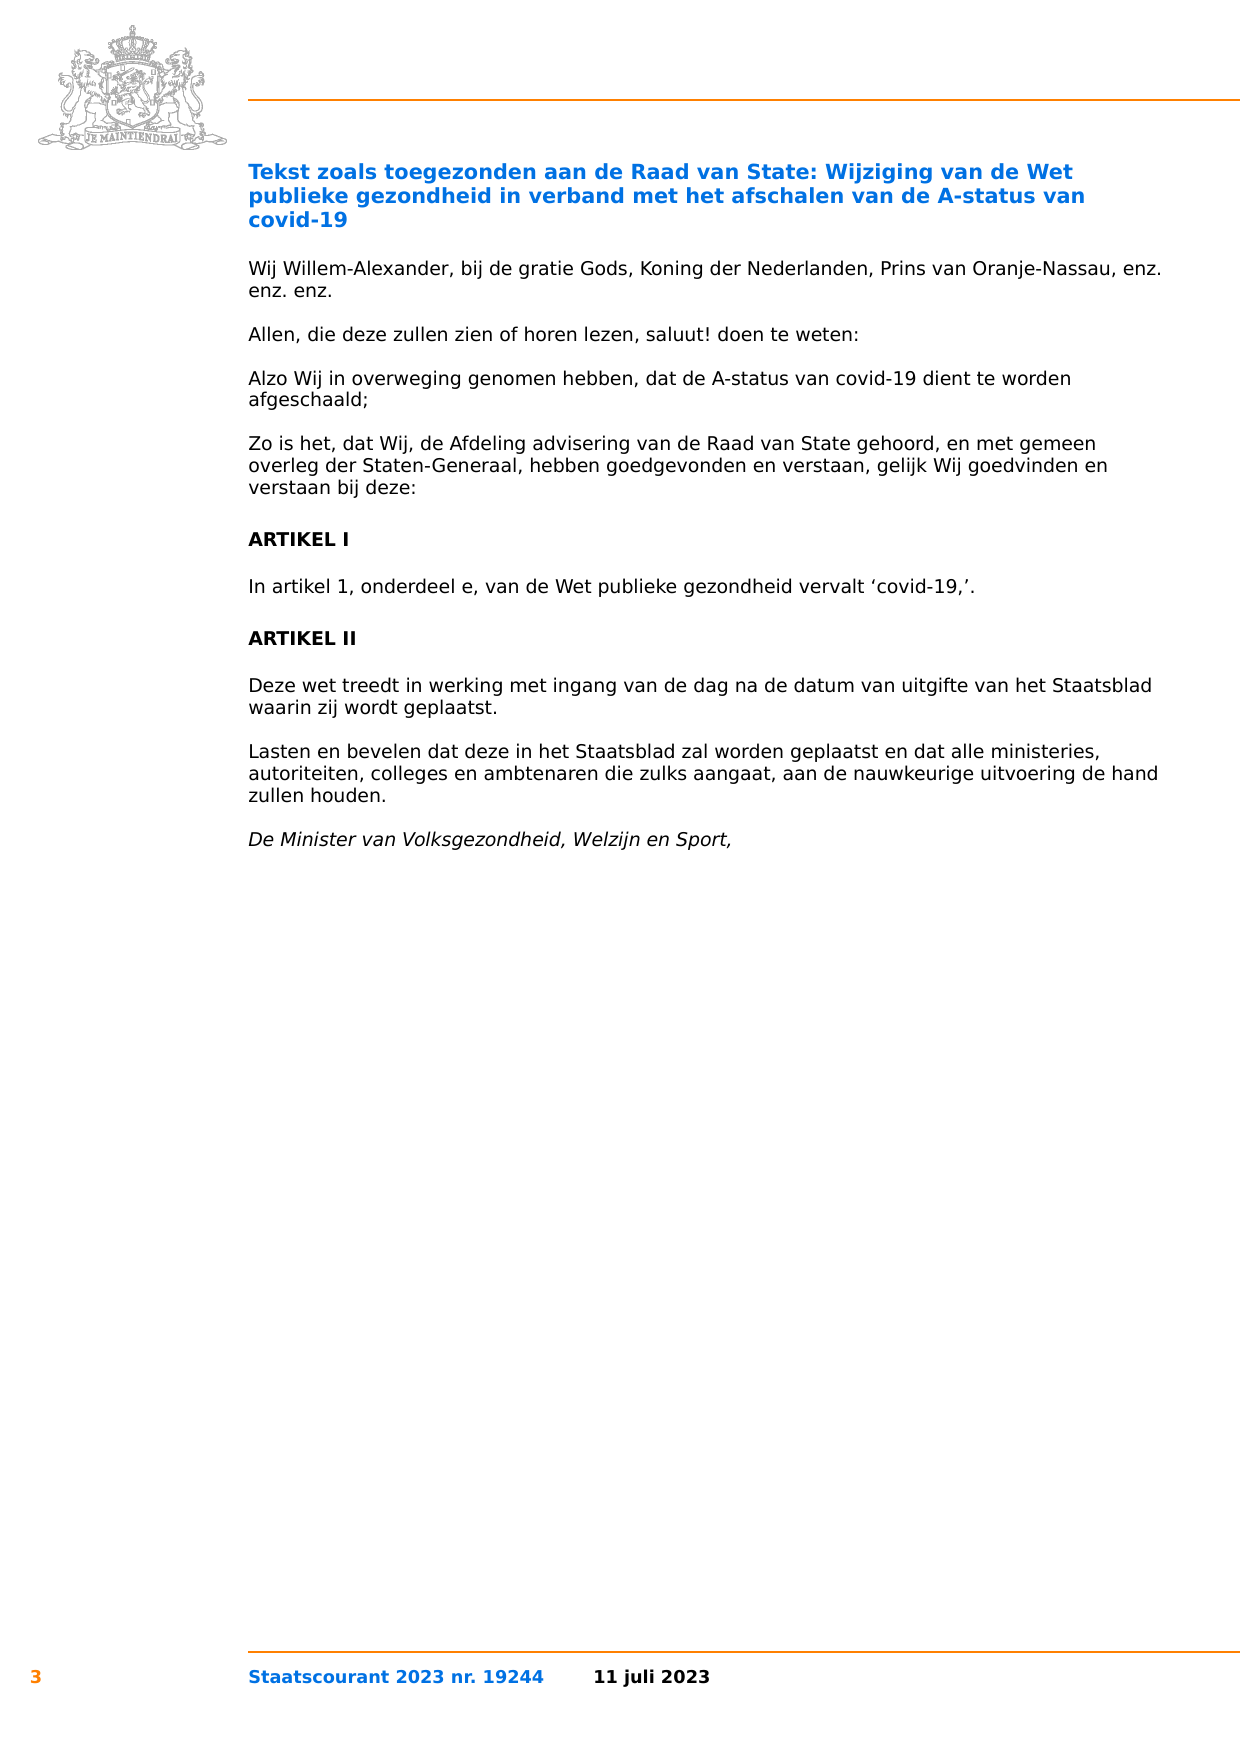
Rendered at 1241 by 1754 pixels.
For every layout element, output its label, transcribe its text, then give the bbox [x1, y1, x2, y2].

text Wij Willem-Alexander, bij de gratie Gods, Koning der Nederlanden, Prins van Oranje-Nassau, enz. enz. enz. [248, 258, 1163, 302]
text In artikel 1, onderdeel e, van de Wet publieke gezondheid vervalt ‘covid-19,’. [248, 576, 1163, 598]
text De Minister van Volksgezondheid, Welzijn en Sport, [248, 829, 1163, 851]
text Alzo Wij in overweging genomen hebben, dat de A-status van covid-19 dient te worden afgeschaald; [248, 367, 1163, 411]
text Zo is het, dat Wij, de Afdeling advisering van de Raad van State gehoord, en met gemeen overleg der Staten-Generaal, hebben goedgevonden en verstaan, gelijk Wij goedvinden en verstaan bij deze: [248, 433, 1163, 499]
subtitle Tekst zoals toegezonden aan de Raad van State: Wijziging van de Wet publieke gezondheid in verband met het afschalen van de A-status van covid-19 [248, 160, 1163, 233]
subtitle ARTIKEL I [248, 529, 1163, 551]
text Allen, die deze zullen zien of horen lezen, saluut! doen te weten: [248, 323, 1163, 346]
picture [38, 25, 227, 150]
subtitle ARTIKEL II [248, 628, 1163, 650]
text Lasten en bevelen dat deze in het Staatsblad zal worden geplaatst en dat alle ministeries, autoriteiten, colleges en ambtenaren die zulks aangaat, aan de nauwkeurige uitvoering de hand zullen houden. [248, 741, 1163, 807]
text Deze wet treedt in werking met ingang van de dag na de datum van uitgifte van het Staatsblad waarin zij wordt geplaatst. [248, 675, 1163, 719]
